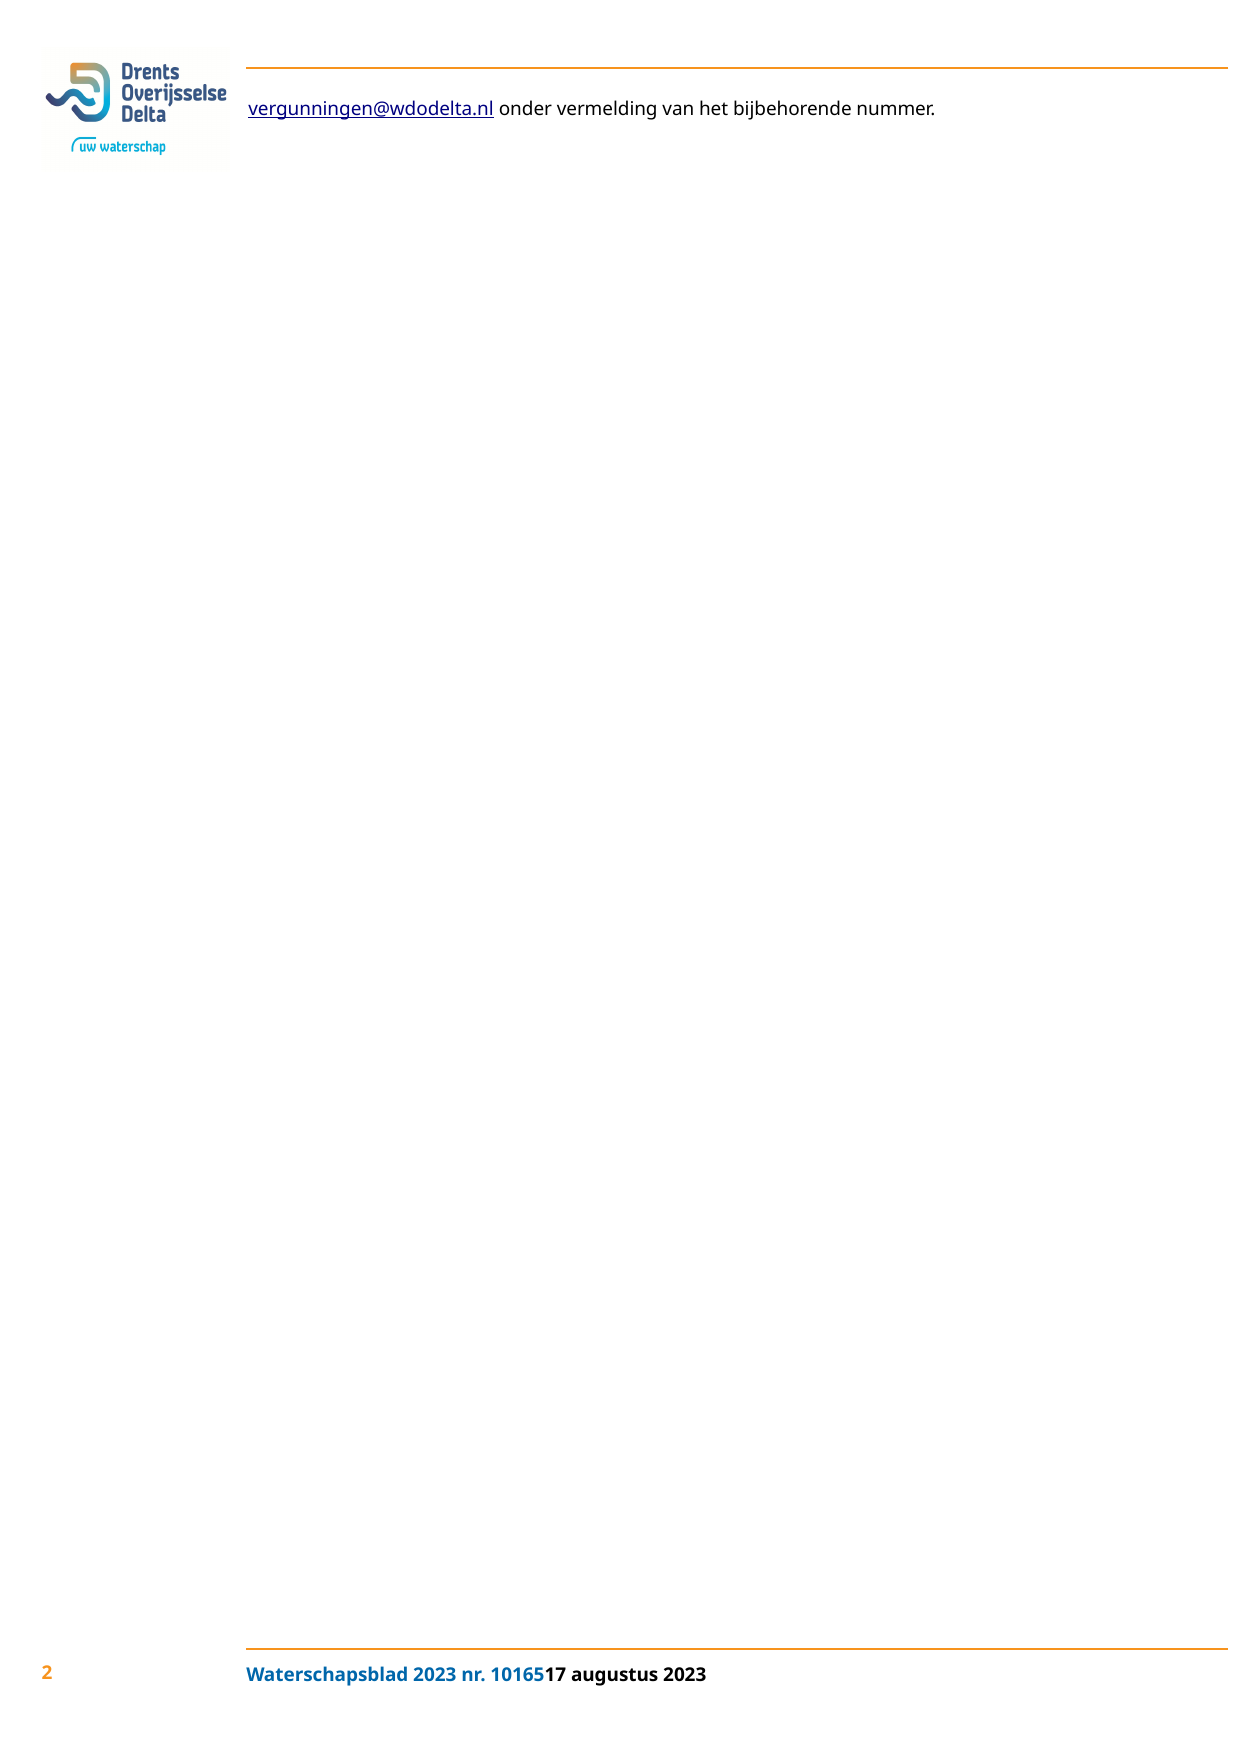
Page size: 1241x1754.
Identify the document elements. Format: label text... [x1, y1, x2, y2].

picture [41, 47, 231, 172]
text vergunningen@wdodelta.nl onder vermelding van het bijbehorende nummer. [248, 95, 1152, 121]
